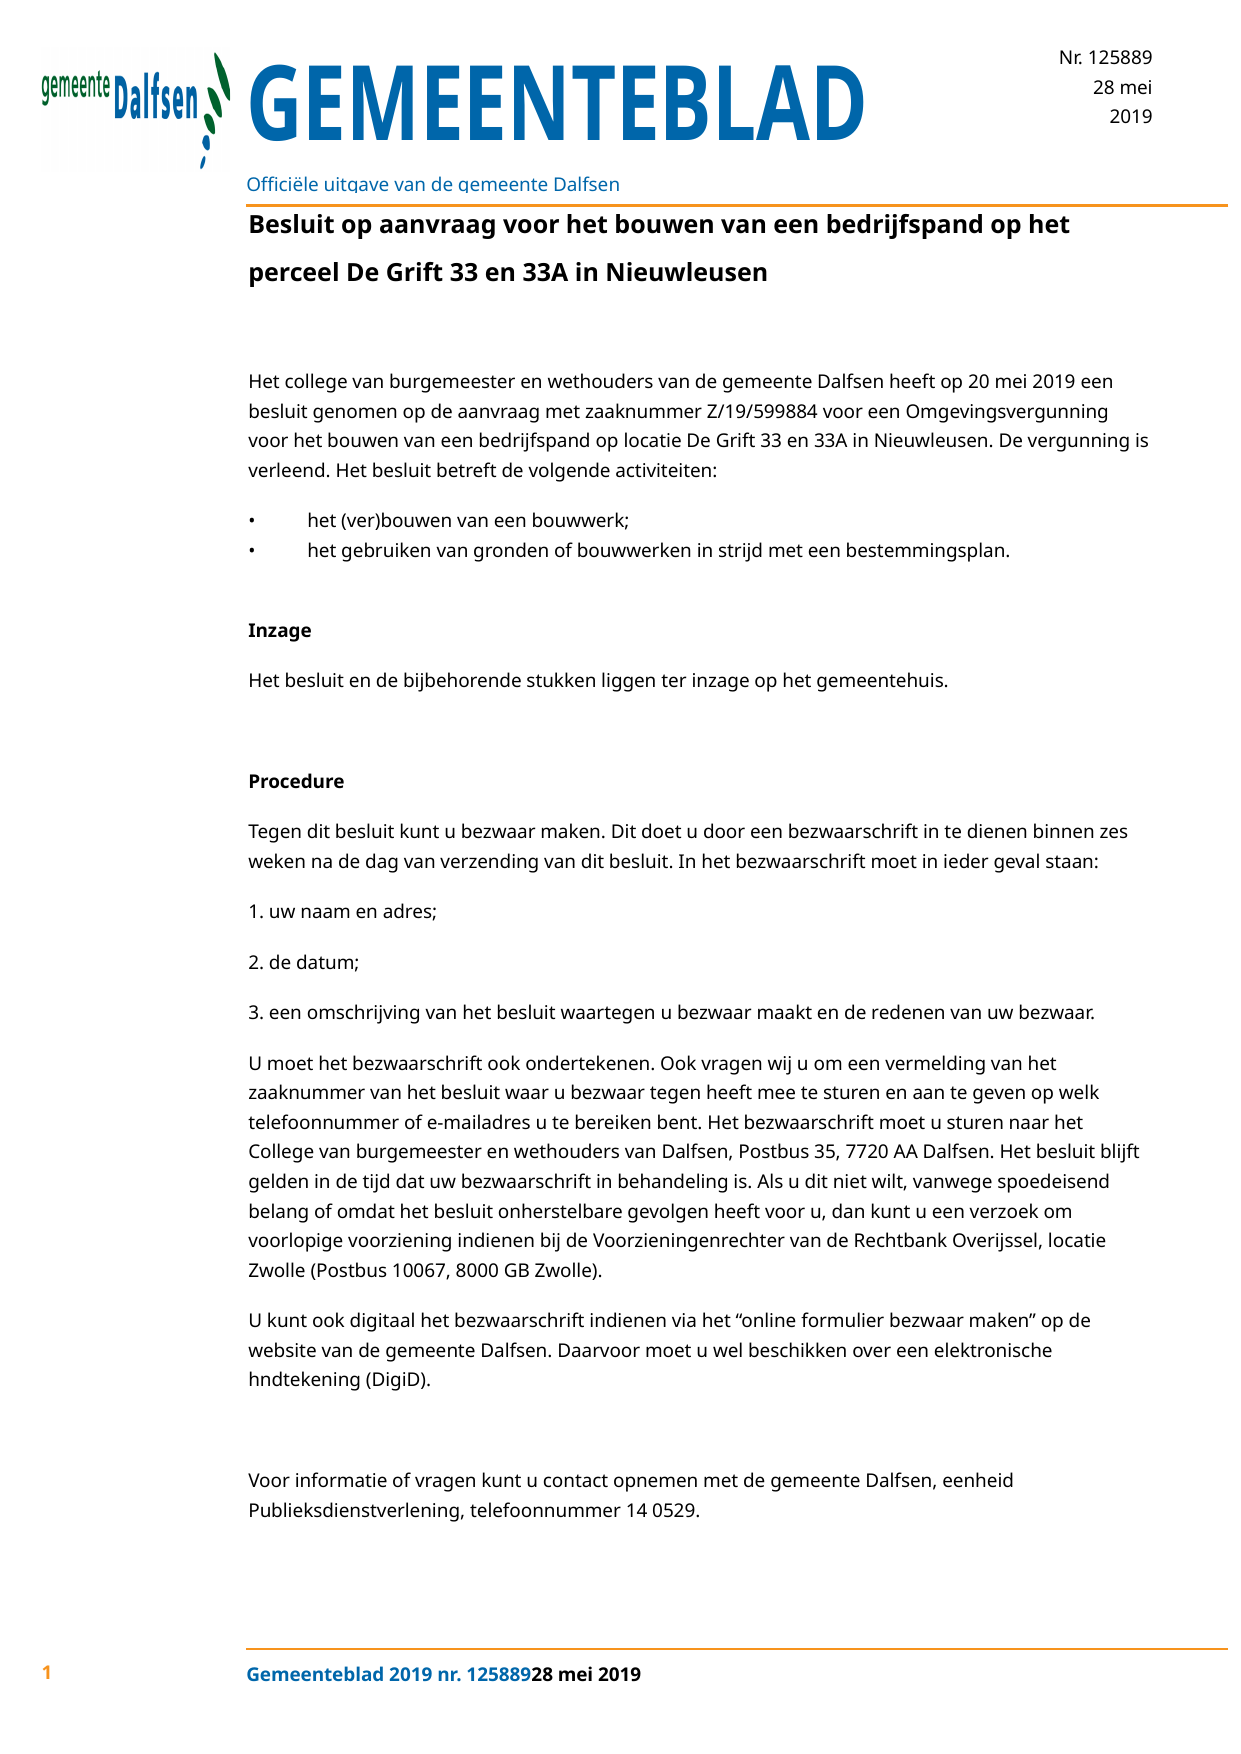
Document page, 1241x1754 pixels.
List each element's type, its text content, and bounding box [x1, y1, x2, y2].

text 3. een omschrijving van het besluit waartegen u bezwaar maakt en de redenen van uw bezwaar. [248, 999, 1152, 1025]
picture [41, 47, 231, 172]
list het gebruiken van gronden of bouwwerken in strijd met een bestemmingsplan. [248, 537, 1152, 563]
text 1. uw naam en adres; [248, 899, 1152, 924]
text Het besluit en de bijbehorende stukken liggen ter inzage op het gemeentehuis. [248, 667, 1152, 693]
text U moet het bezwaarschrift ook ondertekenen. Ook vragen wij u om een vermelding van het zaaknummer van het besluit waar u bezwaar tegen heeft mee te sturen en aan te geven op welk telefoonnummer of e-mailadres u te bereiken bent. Het bezwaarschrift moet u sturen naar het College van burgemeester en wethouders van Dalfsen, Postbus 35, 7720 AA Dalfsen. Het besluit blijft gelden in de tijd dat uw bezwaarschrift in behandeling is. Als u dit niet wilt, vanwege spoedeisend belang of omdat het besluit onherstelbare gevolgen heeft voor u, dan kunt u een verzoek om voorlopige voorziening indienen bij de Voorzieningenrechter van de Rechtbank Overijssel, locatie Zwolle (Postbus 10067, 8000 GB Zwolle). [248, 1050, 1152, 1283]
text U kunt ook digitaal het bezwaarschrift indienen via het “online formulier bezwaar maken” op de website van de gemeente Dalfsen. Daarvoor moet u wel beschikken over een elektronische hndtekening (DigiD). [248, 1307, 1152, 1392]
text Inzage [248, 617, 1152, 643]
text Het college van burgemeester en wethouders van de gemeente Dalfsen heeft op 20 mei 2019 een besluit genomen op de aanvraag met zaaknummer Z/19/599884 voor een Omgevingsvergunning voor het bouwen van een bedrijfspand op locatie De Grift 33 en 33A in Nieuwleusen. De vergunning is verleend. Het besluit betreft de volgende activiteiten: [248, 368, 1152, 483]
text 2. de datum; [248, 949, 1152, 975]
text Procedure [248, 768, 1152, 794]
text Voor informatie of vragen kunt u contact opnemen met de gemeente Dalfsen, eenheid Publieksdienstverlening, telefoonnummer 14 0529. [248, 1467, 1152, 1523]
text Besluit op aanvraag voor het bouwen van een bedrijfspand op het perceel De Grift 33 en 33A in Nieuwleusen [248, 207, 1152, 288]
text Tegen dit besluit kunt u bezwaar maken. Dit doet u door een bezwaarschrift in te dienen binnen zes weken na de dag van verzending van dit besluit. In het bezwaarschrift moet in ieder geval staan: [248, 819, 1152, 874]
list het (ver)bouwen van een bouwwerk; [248, 507, 1152, 533]
